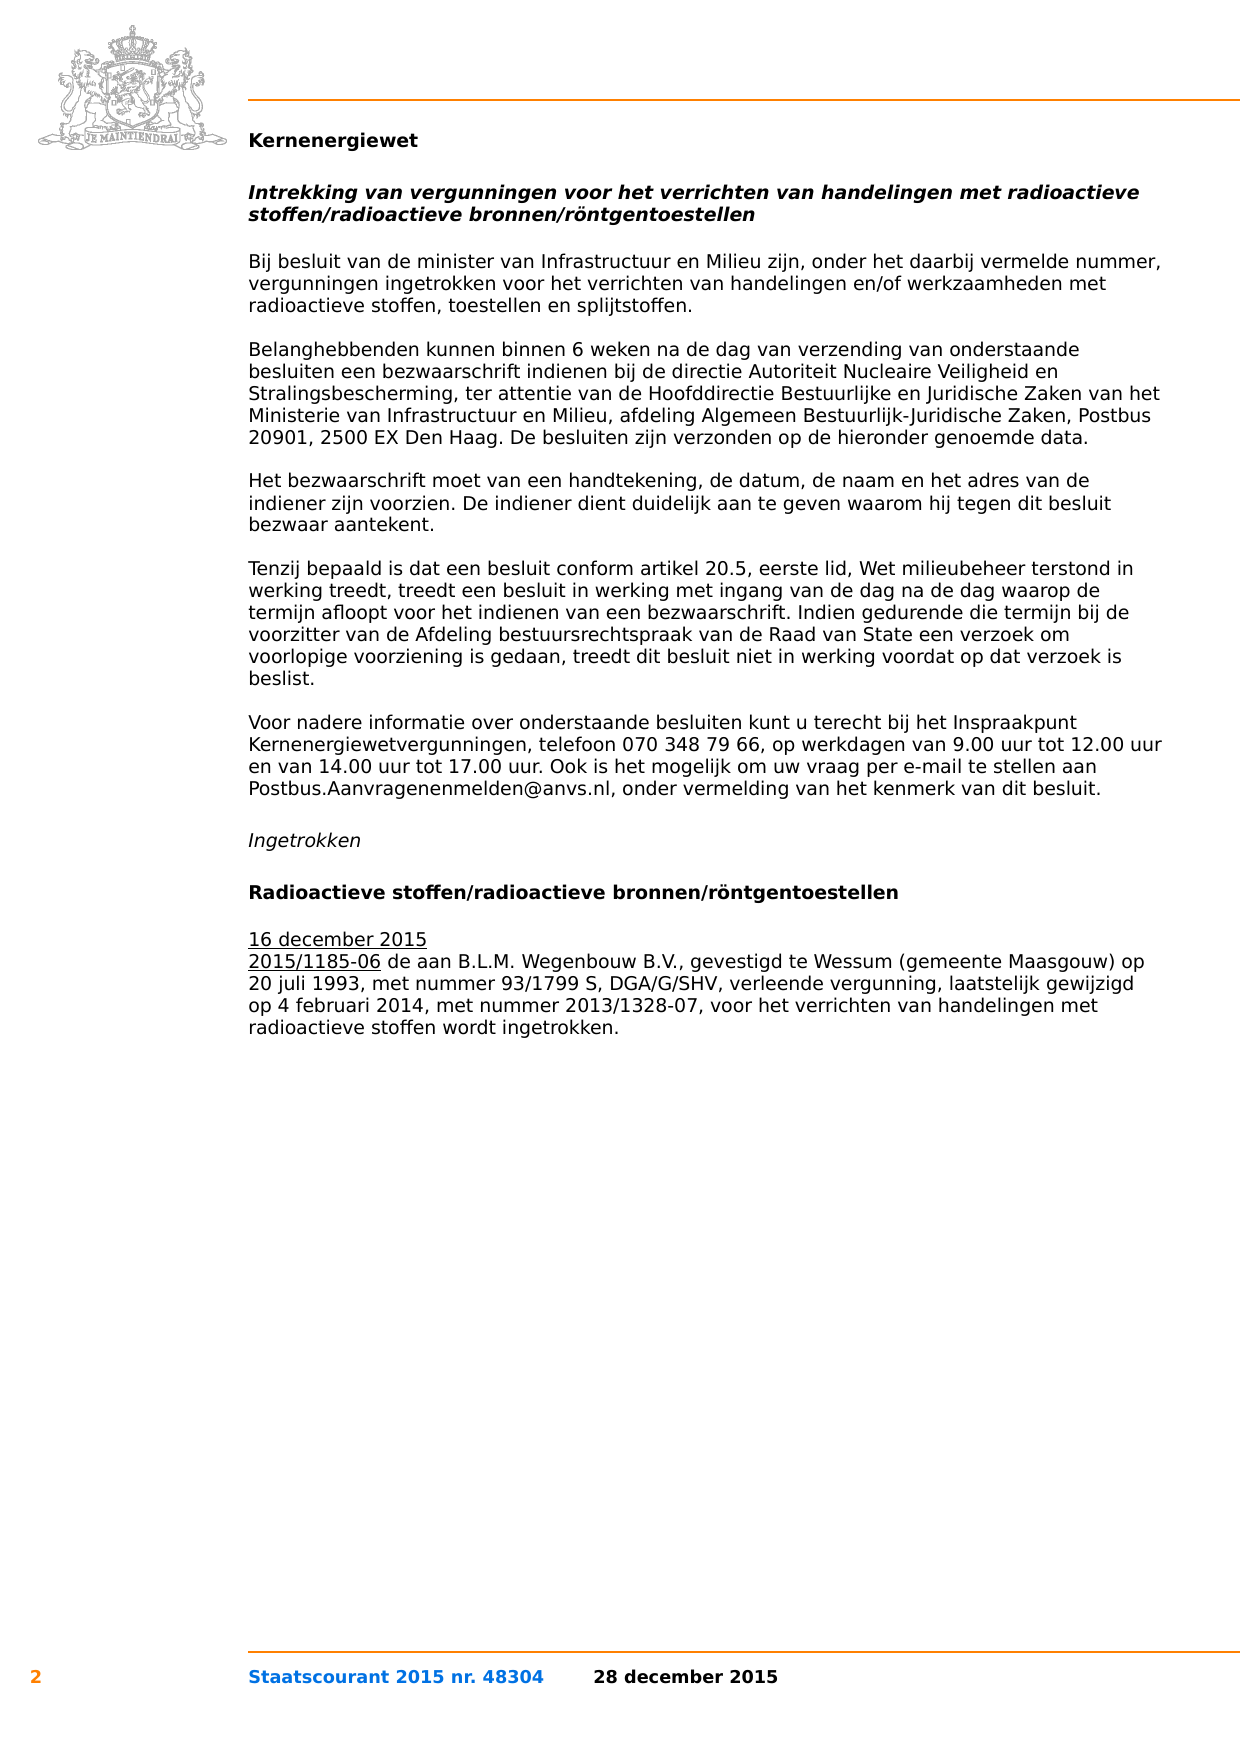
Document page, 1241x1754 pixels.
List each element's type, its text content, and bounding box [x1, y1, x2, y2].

text Het bezwaarschrift moet van een handtekening, de datum, de naam en het adres van de indiener zijn voorzien. De indiener dient duidelijk aan te geven waarom hij tegen dit besluit bezwaar aantekent. [248, 470, 1163, 536]
subtitle Kernenergiewet [248, 130, 1163, 152]
text Bij besluit van de minister van Infrastructuur en Milieu zijn, onder het daarbij vermelde nummer, vergunningen ingetrokken voor het verrichten van handelingen en/of werkzaamheden met radioactieve stoffen, toestellen en splijtstoffen. [248, 251, 1163, 317]
text Tenzij bepaald is dat een besluit conform artikel 20.5, eerste lid, Wet milieubeheer terstond in werking treedt, treedt een besluit in werking met ingang van de dag na de dag waarop de termijn afloopt voor het indienen van een bezwaarschrift. Indien gedurende die termijn bij de voorzitter van de Afdeling bestuursrechtspraak van de Raad van State een verzoek om voorlopige voorziening is gedaan, treedt dit besluit niet in werking voordat op dat verzoek is beslist. [248, 558, 1163, 690]
text 16 december 2015 [248, 929, 1163, 951]
subtitle Intrekking van vergunningen voor het verrichten van handelingen met radioactieve stoffen/radioactieve bronnen/röntgentoestellen [248, 182, 1163, 226]
subtitle Ingetrokken [248, 830, 1163, 852]
picture [38, 25, 227, 150]
text Voor nadere informatie over onderstaande besluiten kunt u terecht bij het Inspraakpunt Kernenergiewetvergunningen, telefoon 070 348 79 66, op werkdagen van 9.00 uur tot 12.00 uur en van 14.00 uur tot 17.00 uur. Ook is het mogelijk om uw vraag per e-mail te stellen aan Postbus.Aanvragenenmelden@anvs.nl, onder vermelding van het kenmerk van dit besluit. [248, 712, 1163, 800]
subtitle Radioactieve stoffen/radioactieve bronnen/röntgentoestellen [248, 882, 1163, 904]
text Belanghebbenden kunnen binnen 6 weken na de dag van verzending van onderstaande besluiten een bezwaarschrift indienen bij de directie Autoriteit Nucleaire Veiligheid en Stralingsbescherming, ter attentie van de Hoofddirectie Bestuurlijke en Juridische Zaken van het Ministerie van Infrastructuur en Milieu, afdeling Algemeen Bestuurlijk-Juridische Zaken, Postbus 20901, 2500 EX Den Haag. De besluiten zijn verzonden op de hieronder genoemde data. [248, 339, 1163, 448]
text 2015/1185-06 de aan B.L.M. Wegenbouw B.V., gevestigd te Wessum (gemeente Maasgouw) op 20 juli 1993, met nummer 93/1799 S, DGA/G/SHV, verleende vergunning, laatstelijk gewijzigd op 4 februari 2014, met nummer 2013/1328-07, voor het verrichten van handelingen met radioactieve stoffen wordt ingetrokken. [248, 951, 1163, 1039]
